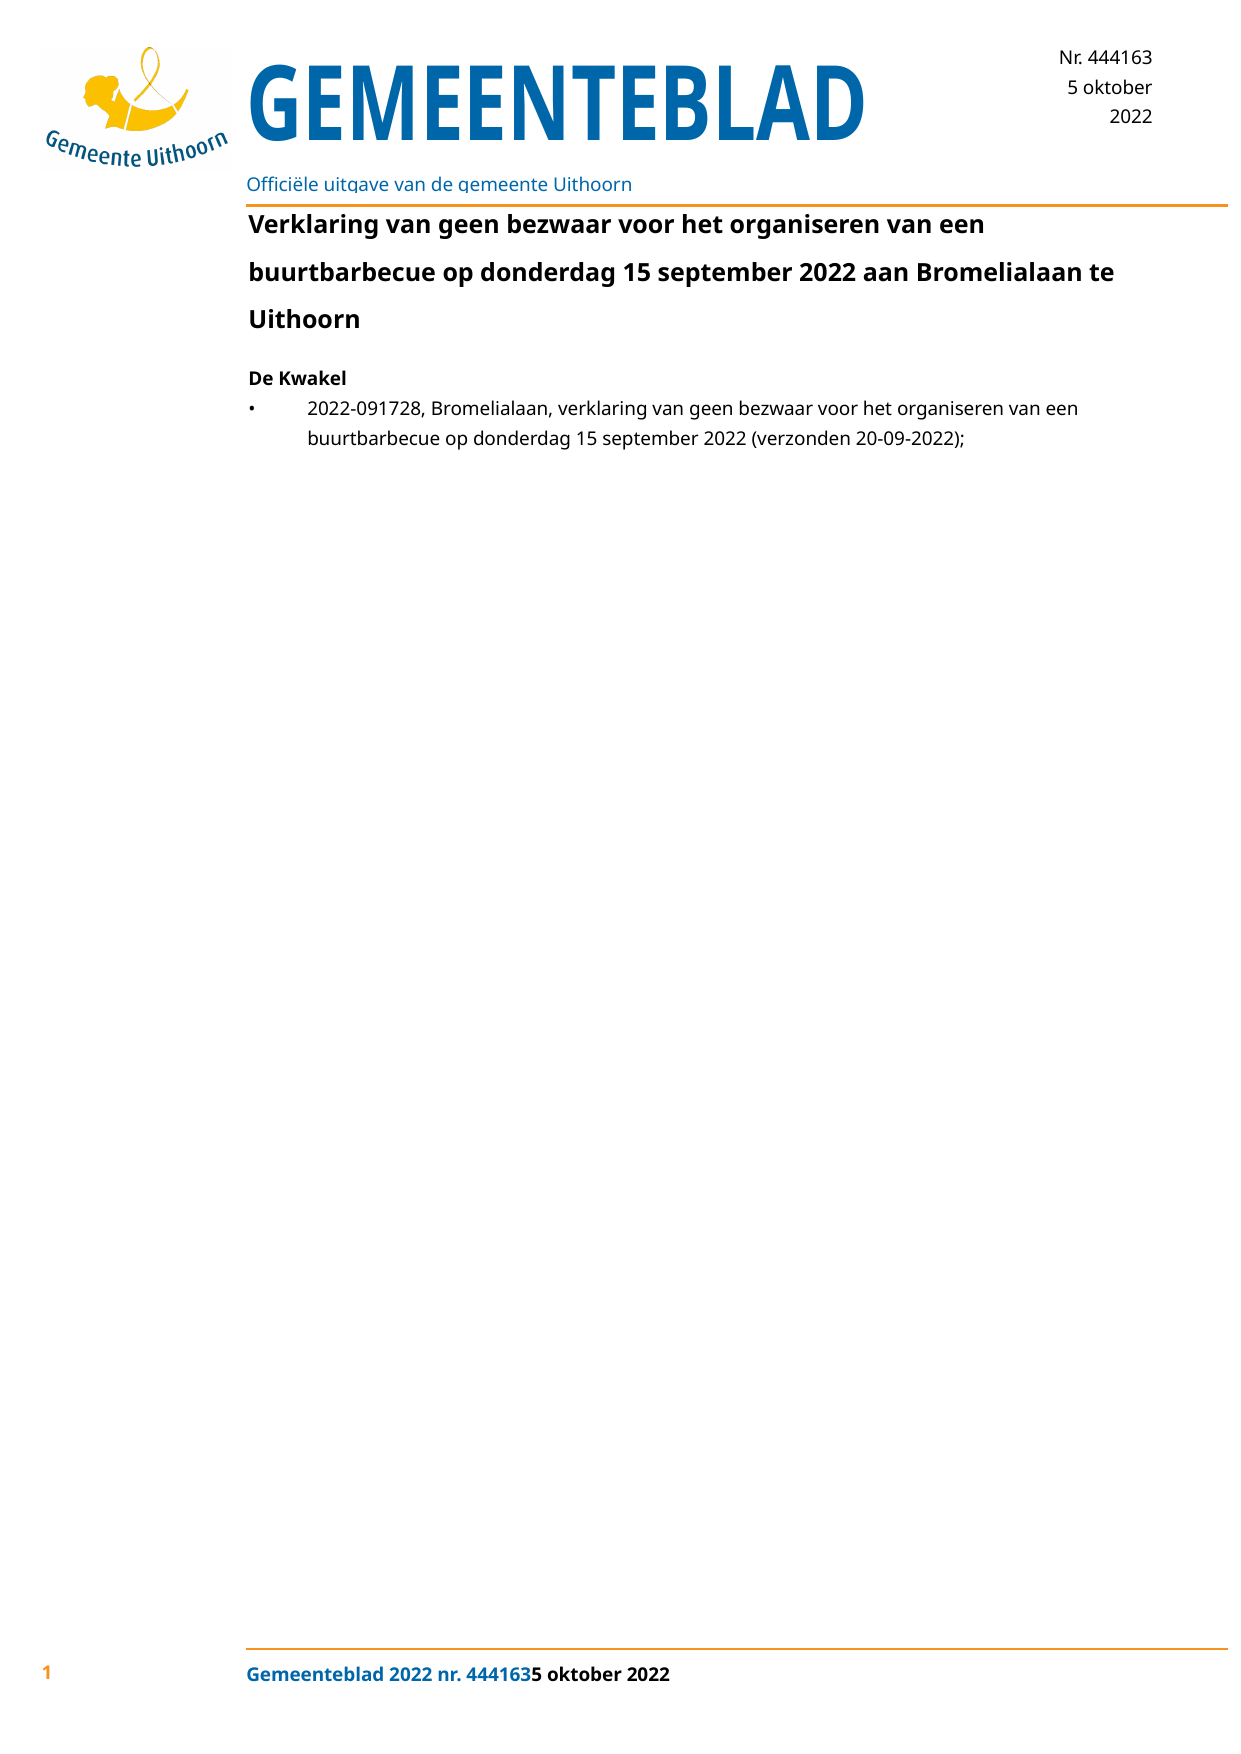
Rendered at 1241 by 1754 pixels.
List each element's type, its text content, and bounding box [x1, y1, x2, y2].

picture [41, 47, 231, 172]
text Verklaring van geen bezwaar voor het organiseren van een buurtbarbecue op donderdag 15 september 2022 aan Bromelialaan te Uithoorn [248, 207, 1152, 336]
list 2022-091728, Bromelialaan, verklaring van geen bezwaar voor het organiseren van een buurtbarbecue op donderdag 15 september 2022 (verzonden 20-09-2022); [248, 395, 1152, 450]
text De Kwakel [248, 366, 1152, 391]
